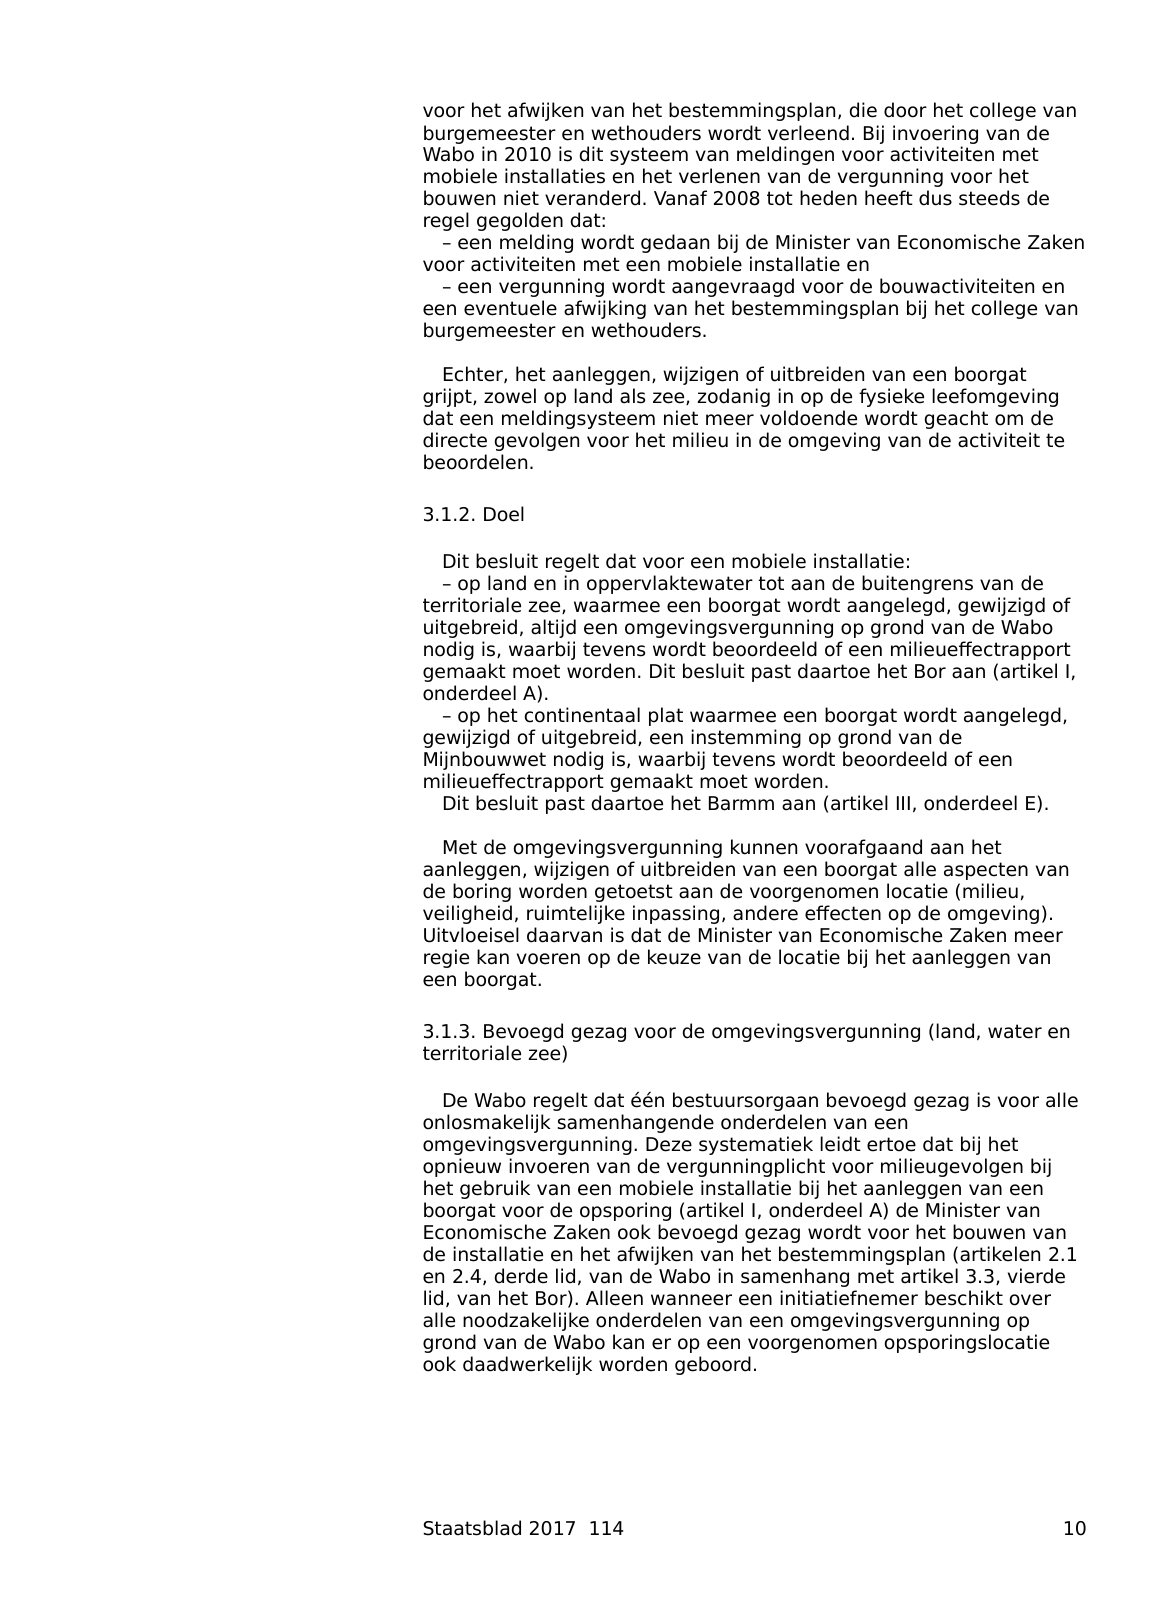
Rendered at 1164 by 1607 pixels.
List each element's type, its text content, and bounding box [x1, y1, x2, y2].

text Dit besluit regelt dat voor een mobiele installatie: [422, 551, 1087, 573]
text – een melding wordt gedaan bij de Minister van Economische Zaken voor activiteiten met een mobiele installatie en [422, 232, 1087, 276]
text – op land en in oppervlaktewater tot aan de buitengrens van de territoriale zee, waarmee een boorgat wordt aangelegd, gewijzigd of uitgebreid, altijd een omgevingsvergunning op grond van de Wabo nodig is, waarbij tevens wordt beoordeeld of een milieueffectrapport gemaakt moet worden. Dit besluit past daartoe het Bor aan (artikel I, onderdeel A). [422, 573, 1087, 705]
text Met de omgevingsvergunning kunnen voorafgaand aan het aanleggen, wijzigen of uitbreiden van een boorgat alle aspecten van de boring worden getoetst aan de voorgenomen locatie (milieu, veiligheid, ruimtelijke inpassing, andere effecten op de omgeving). Uitvloeisel daarvan is dat de Minister van Economische Zaken meer regie kan voeren op de keuze van de locatie bij het aanleggen van een boorgat. [422, 837, 1087, 991]
text Echter, het aanleggen, wijzigen of uitbreiden van een boorgat grijpt, zowel op land als zee, zodanig in op de fysieke leefomgeving dat een meldingsysteem niet meer voldoende wordt geacht om de directe gevolgen voor het milieu in de omgeving van de activiteit te beoordelen. [422, 364, 1087, 474]
text voor het afwijken van het bestemmingsplan, die door het college van burgemeester en wethouders wordt verleend. Bij invoering van de Wabo in 2010 is dit systeem van meldingen voor activiteiten met mobiele installaties en het verlenen van de vergunning voor het bouwen niet veranderd. Vanaf 2008 tot heden heeft dus steeds de regel gegolden dat: [422, 100, 1087, 232]
text – een vergunning wordt aangevraagd voor de bouwactiviteiten en een eventuele afwijking van het bestemmingsplan bij het college van burgemeester en wethouders. [422, 276, 1087, 342]
subtitle 3.1.2. Doel [422, 504, 1087, 526]
text De Wabo regelt dat één bestuursorgaan bevoegd gezag is voor alle onlosmakelijk samenhangende onderdelen van een omgevingsvergunning. Deze systematiek leidt ertoe dat bij het opnieuw invoeren van de vergunningplicht voor milieugevolgen bij het gebruik van een mobiele installatie bij het aanleggen van een boorgat voor de opsporing (artikel I, onderdeel A) de Minister van Economische Zaken ook bevoegd gezag wordt voor het bouwen van de installatie en het afwijken van het bestemmingsplan (artikelen 2.1 en 2.4, derde lid, van de Wabo in samenhang met artikel 3.3, vierde lid, van het Bor). Alleen wanneer een initiatiefnemer beschikt over alle noodzakelijke onderdelen van een omgevingsvergunning op grond van de Wabo kan er op een voorgenomen opsporingslocatie ook daadwerkelijk worden geboord. [422, 1090, 1087, 1376]
text Dit besluit past daartoe het Barmm aan (artikel III, onderdeel E). [422, 793, 1087, 815]
subtitle 3.1.3. Bevoegd gezag voor de omgevingsvergunning (land, water en territoriale zee) [422, 1021, 1087, 1065]
text – op het continentaal plat waarmee een boorgat wordt aangelegd, gewijzigd of uitgebreid, een instemming op grond van de Mijnbouwwet nodig is, waarbij tevens wordt beoordeeld of een milieueffectrapport gemaakt moet worden. [422, 705, 1087, 793]
